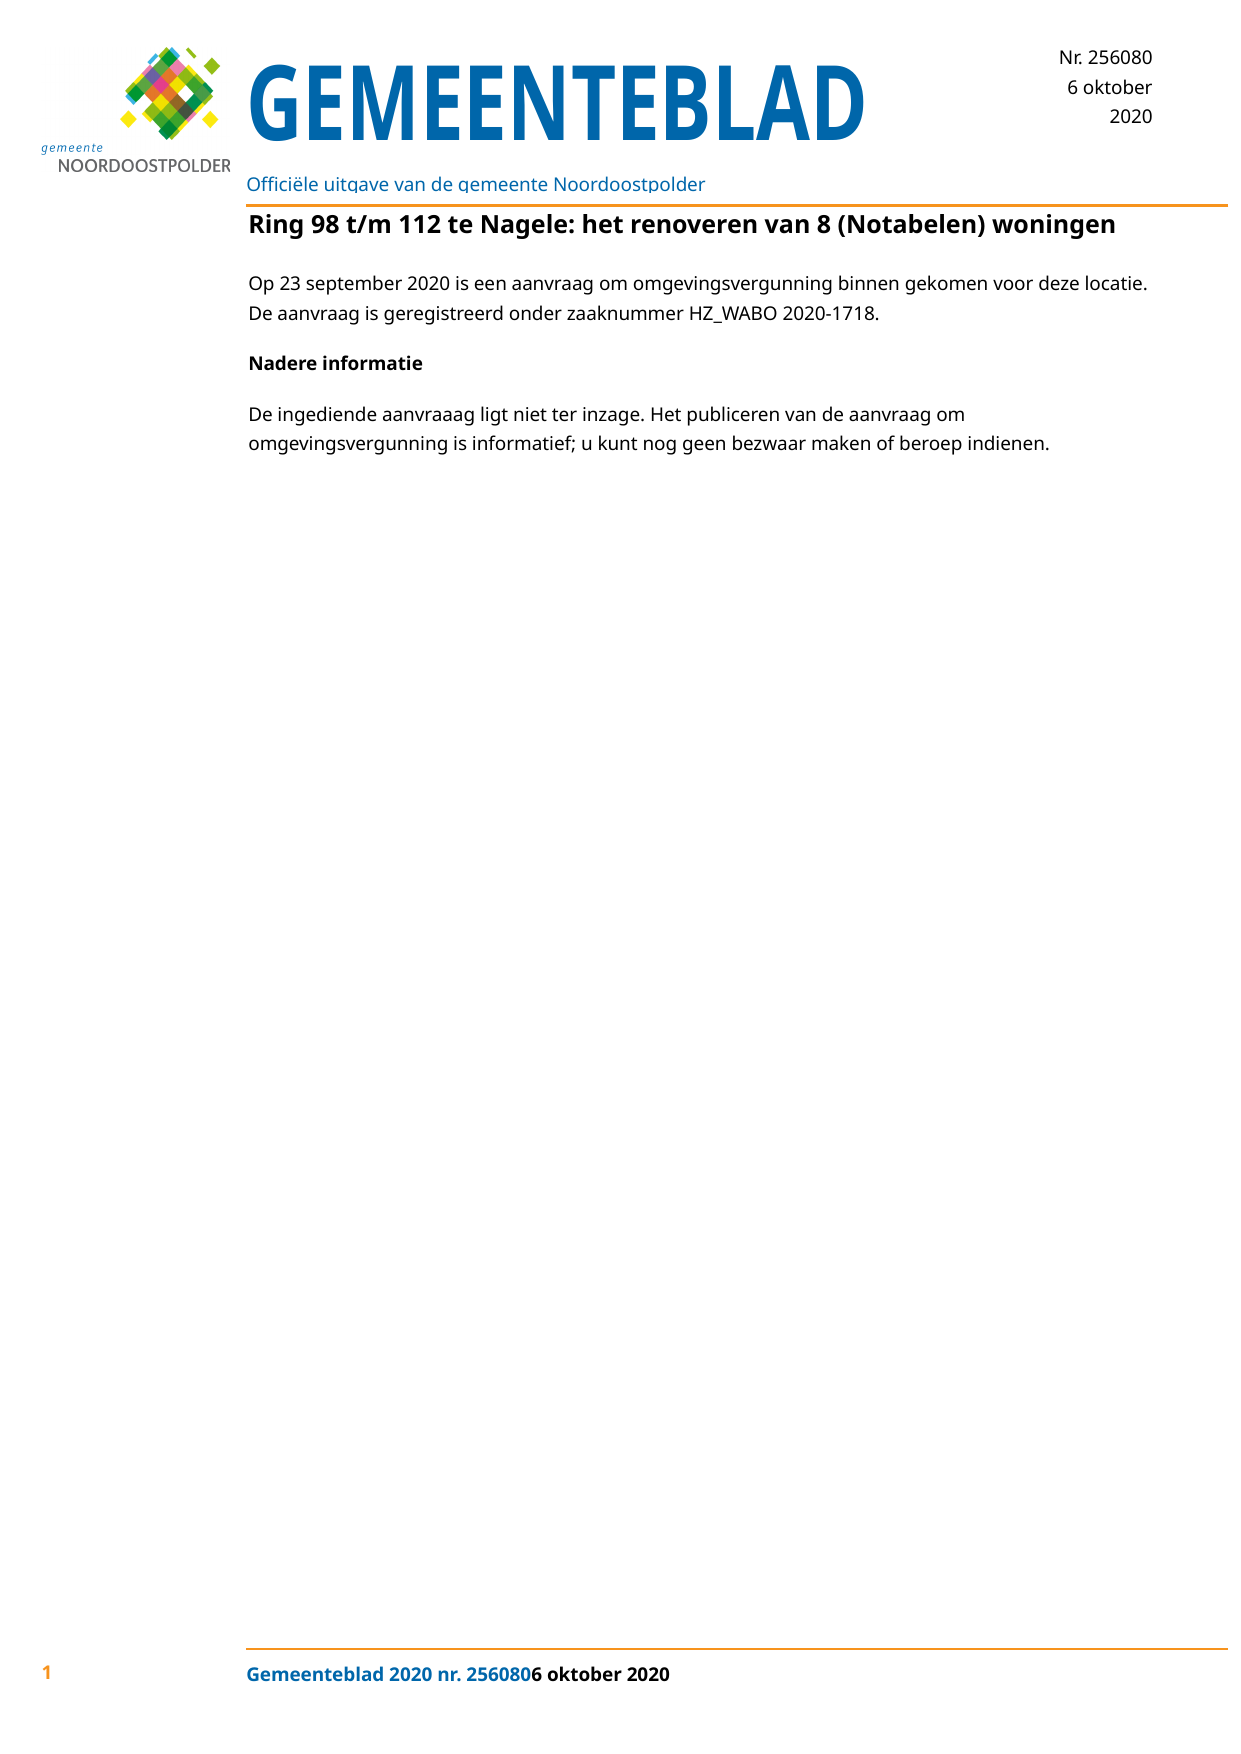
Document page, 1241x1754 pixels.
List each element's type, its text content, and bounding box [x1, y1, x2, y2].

text De ingediende aanvraaag ligt niet ter inzage. Het publiceren van de aanvraag om omgevingsvergunning is informatief; u kunt nog geen bezwaar maken of beroep indienen. [248, 401, 1152, 456]
text Nadere informatie [248, 350, 1152, 376]
picture [41, 47, 231, 172]
text Op 23 september 2020 is een aanvraag om omgevingsvergunning binnen gekomen voor deze locatie. De aanvraag is geregistreerd onder zaaknummer HZ_WABO 2020-1718. [248, 270, 1152, 326]
text Ring 98 t/m 112 te Nagele: het renoveren van 8 (Notabelen) woningen [248, 207, 1152, 241]
